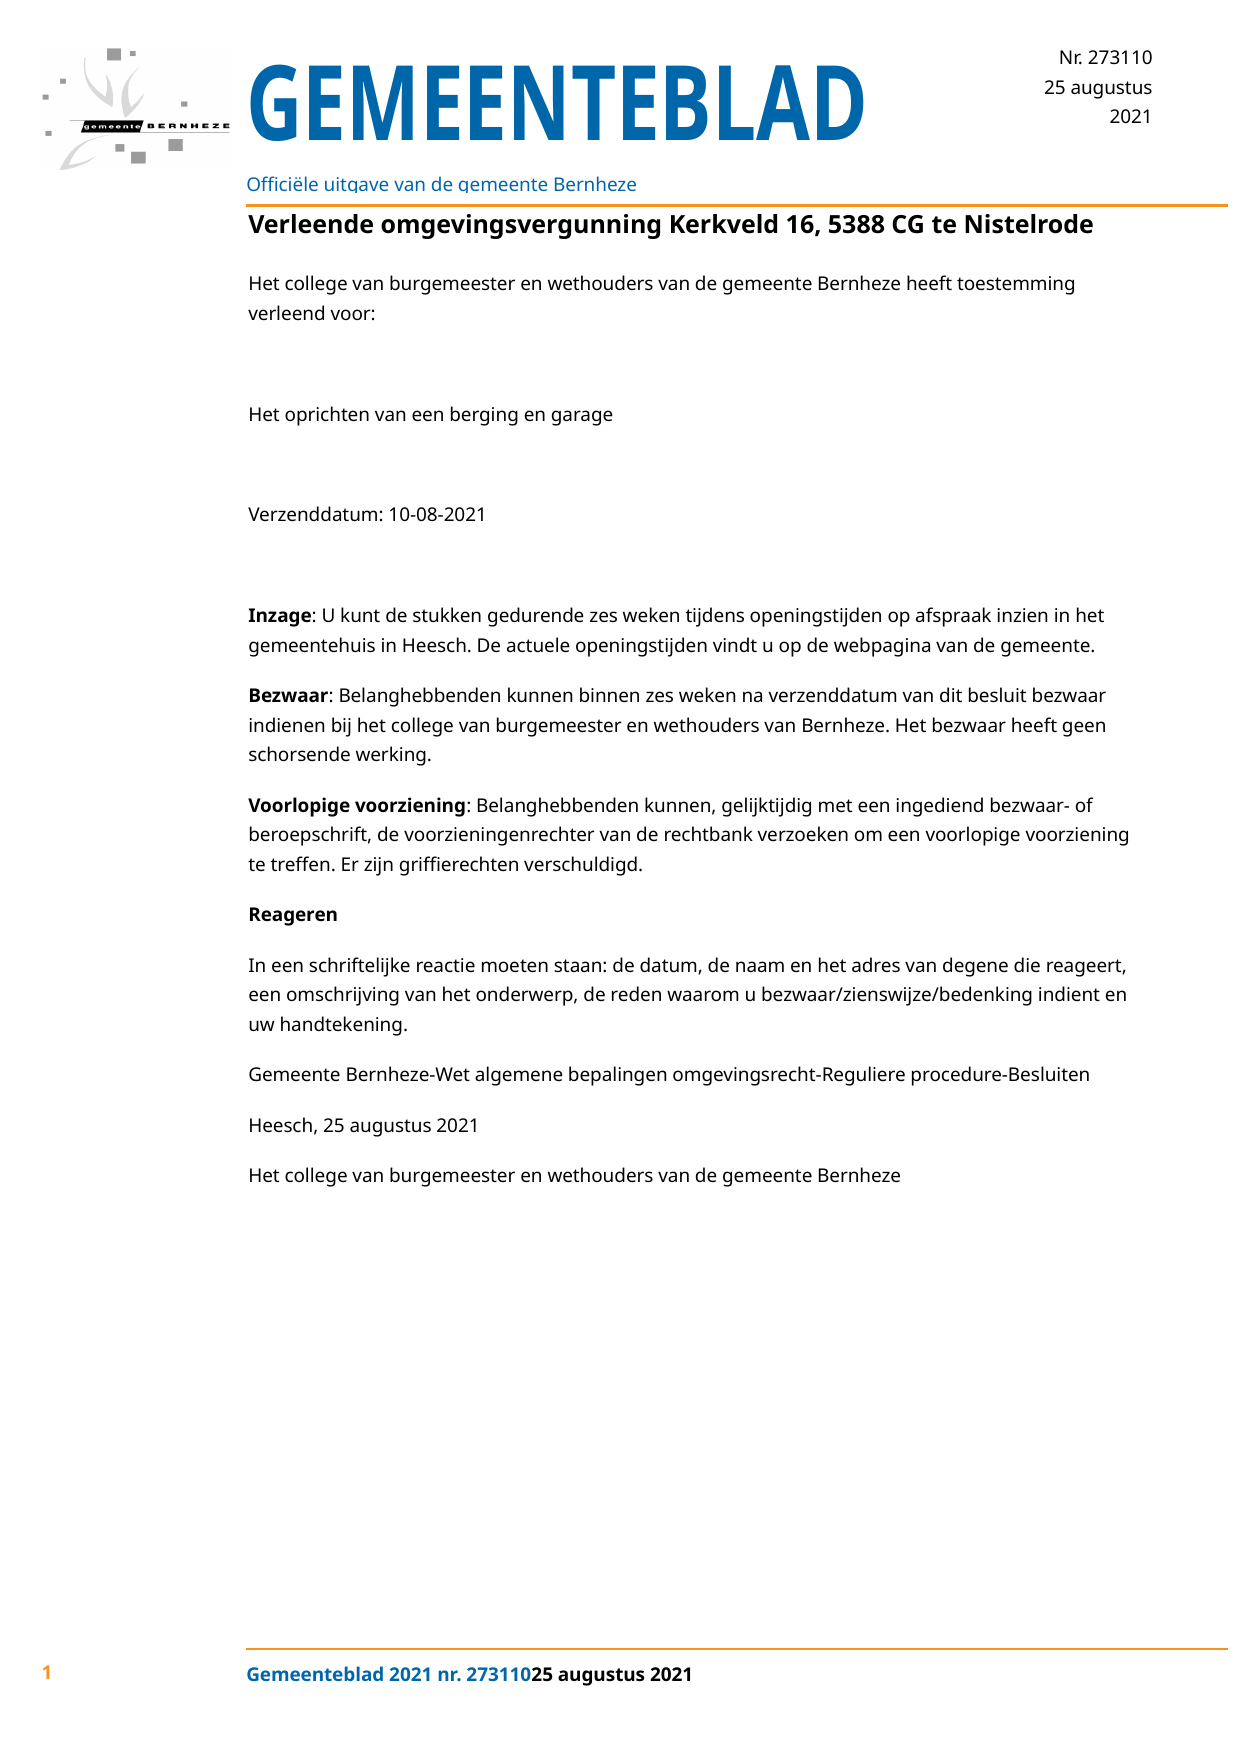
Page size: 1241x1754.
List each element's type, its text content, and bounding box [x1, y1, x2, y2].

text Inzage: U kunt de stukken gedurende zes weken tijdens openingstijden op afspraak inzien in het gemeentehuis in Heesch. De actuele openingstijden vindt u op de webpagina van de gemeente. [248, 602, 1152, 658]
text Heesch, 25 augustus 2021 [248, 1112, 1152, 1138]
text Het college van burgemeester en wethouders van de gemeente Bernheze heeft toestemming verleend voor: [248, 270, 1152, 326]
text In een schriftelijke reactie moeten staan: de datum, de naam en het adres van degene die reageert, een omschrijving van het onderwerp, de reden waarom u bezwaar/zienswijze/bedenking indient en uw handtekening. [248, 952, 1152, 1037]
text Verzenddatum: 10-08-2021 [248, 502, 1152, 527]
text Voorlopige voorziening: Belanghebbenden kunnen, gelijktijdig met een ingediend bezwaar- of beroepschrift, de voorzieningenrechter van de rechtbank verzoeken om een voorlopige voorziening te treffen. Er zijn griffierechten verschuldigd. [248, 792, 1152, 877]
text Bezwaar: Belanghebbenden kunnen binnen zes weken na verzenddatum van dit besluit bezwaar indienen bij het college van burgemeester en wethouders van Bernheze. Het bezwaar heeft geen schorsende werking. [248, 682, 1152, 767]
picture [41, 47, 231, 172]
text Reageren [248, 902, 1152, 927]
text Het oprichten van een berging en garage [248, 401, 1152, 426]
text Het college van burgemeester en wethouders van de gemeente Bernheze [248, 1162, 1152, 1188]
text Verleende omgevingsvergunning Kerkveld 16, 5388 CG te Nistelrode [248, 207, 1152, 241]
text Gemeente Bernheze-Wet algemene bepalingen omgevingsrecht-Reguliere procedure-Besluiten [248, 1062, 1152, 1087]
